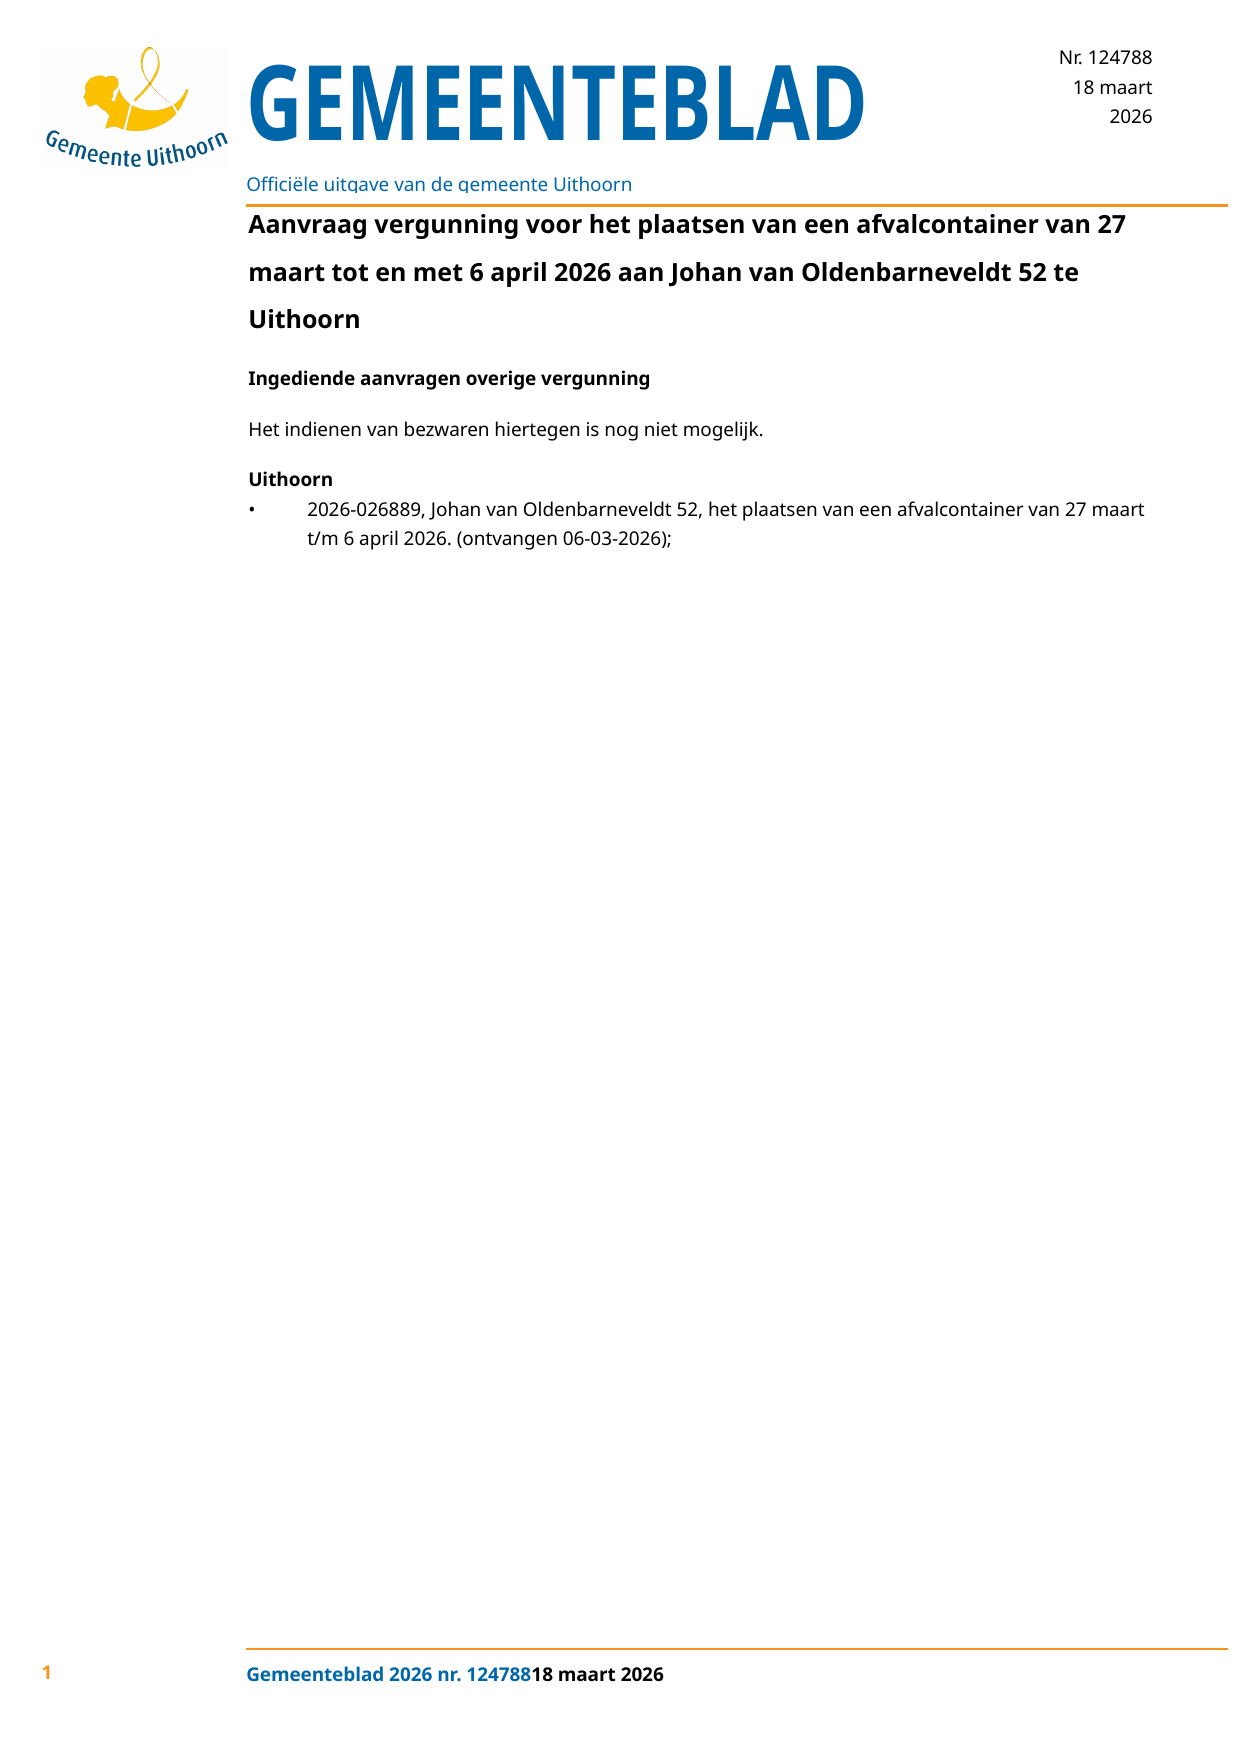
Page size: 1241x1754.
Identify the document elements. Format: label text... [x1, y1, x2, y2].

list 2026-026889, Johan van Oldenbarneveldt 52, het plaatsen van een afvalcontainer van 27 maart t/m 6 april 2026. (ontvangen 06-03-2026); [248, 496, 1152, 551]
text Het indienen van bezwaren hiertegen is nog niet mogelijk. [248, 416, 1152, 442]
text Uithoorn [248, 466, 1152, 492]
text Aanvraag vergunning voor het plaatsen van een afvalcontainer van 27 maart tot en met 6 april 2026 aan Johan van Oldenbarneveldt 52 te Uithoorn [248, 207, 1152, 336]
picture [41, 47, 231, 172]
text Ingediende aanvragen overige vergunning [248, 366, 1152, 391]
